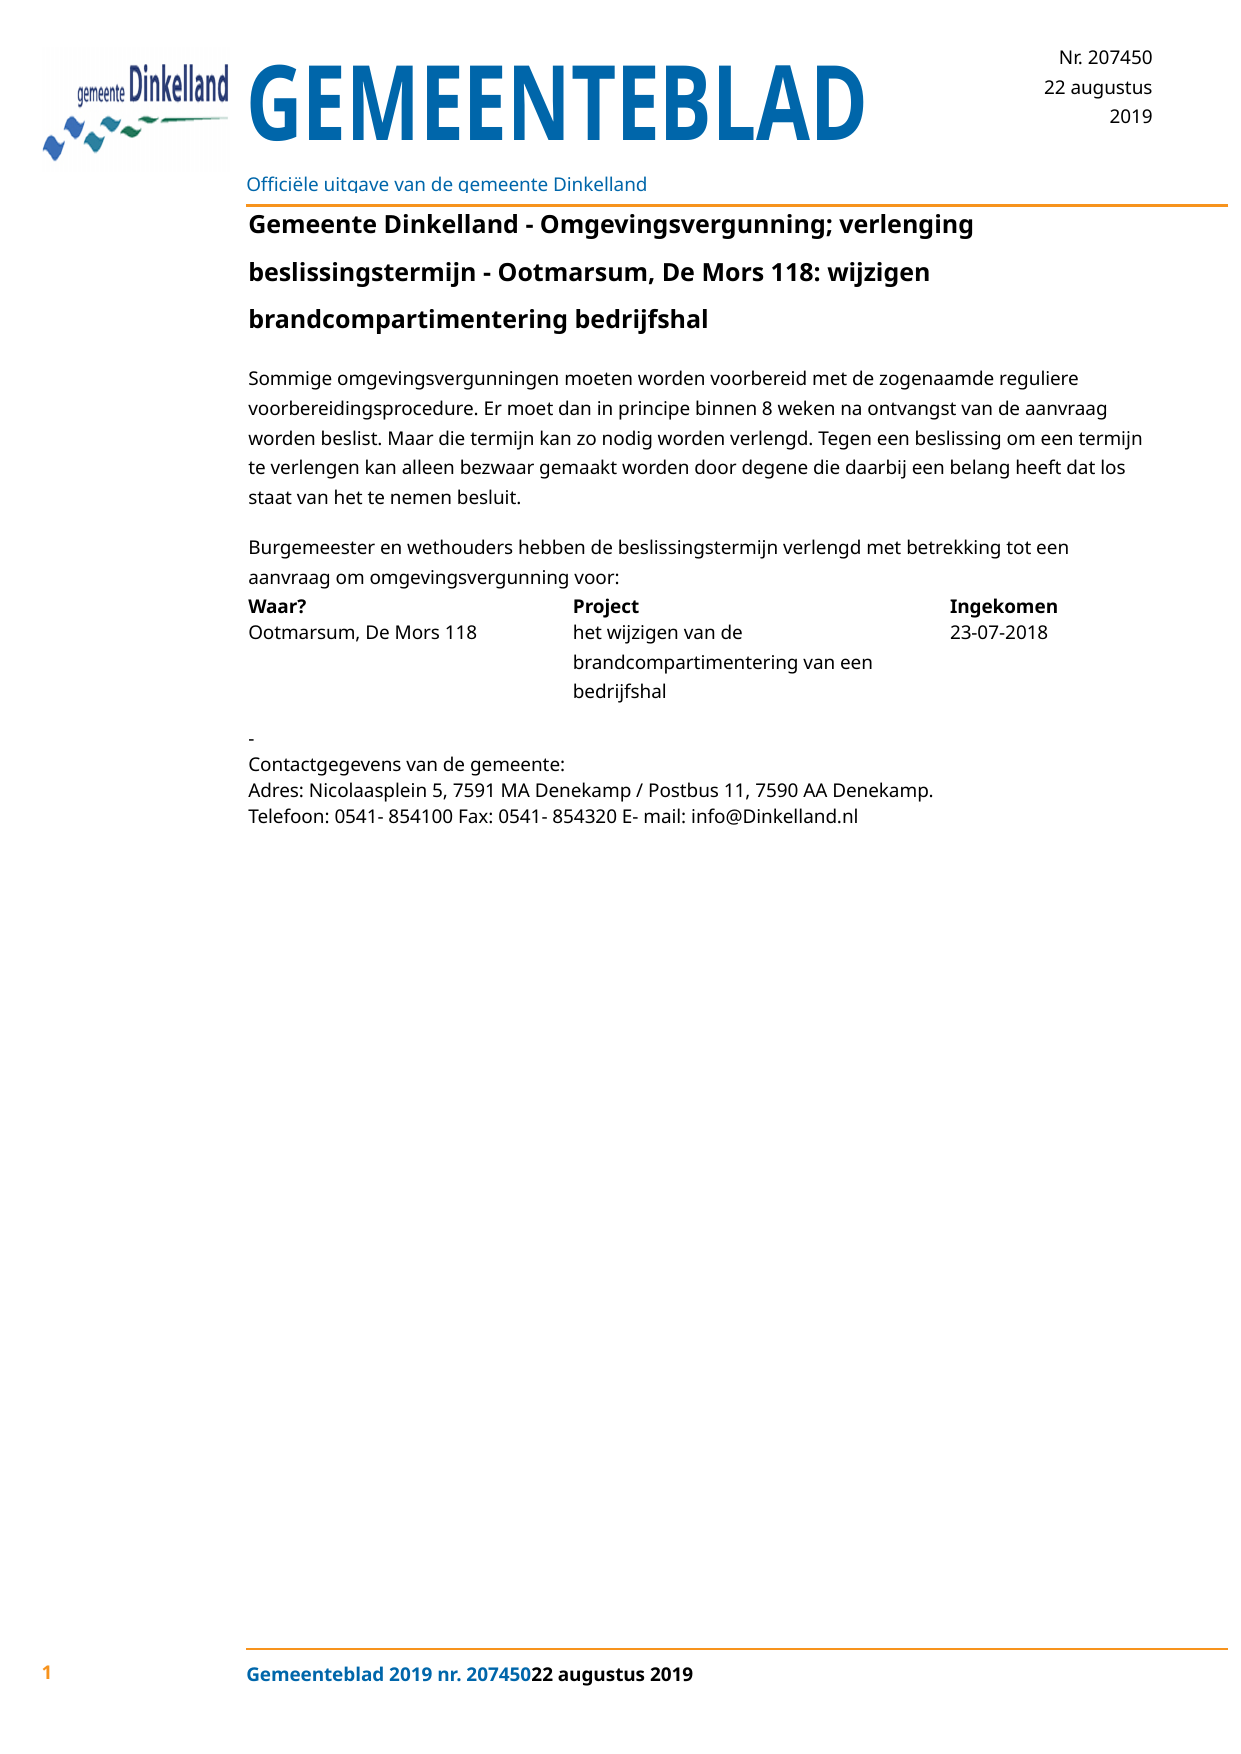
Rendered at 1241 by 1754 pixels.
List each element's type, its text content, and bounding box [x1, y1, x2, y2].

table_cell het wijzigen van de brandcompartimentering van een bedrijfshal [573, 619, 950, 704]
text Burgemeester en wethouders hebben de beslissingstermijn verlengd met betrekking tot een aanvraag om omgevingsvergunning voor: [248, 534, 1152, 589]
table_cell 23-07-2018 [950, 619, 1152, 704]
picture [41, 47, 231, 172]
table_header Project [573, 594, 950, 619]
text - [248, 726, 1152, 751]
table_cell Ootmarsum, De Mors 118 [248, 619, 573, 704]
table_header Waar? [248, 594, 573, 619]
text Adres: Nicolaasplein 5, 7591 MA Denekamp / Postbus 11, 7590 AA Denekamp. [248, 777, 1152, 803]
table_header Ingekomen [950, 594, 1152, 619]
text Sommige omgevingsvergunningen moeten worden voorbereid met de zogenaamde reguliere voorbereidingsprocedure. Er moet dan in principe binnen 8 weken na ontvangst van de aanvraag worden beslist. Maar die termijn kan zo nodig worden verlengd. Tegen een beslissing om een termijn te verlengen kan alleen bezwaar gemaakt worden door degene die daarbij een belang heeft dat los staat van het te nemen besluit. [248, 366, 1152, 509]
text Contactgegevens van de gemeente: [248, 751, 1152, 777]
text Telefoon: 0541- 854100 Fax: 0541- 854320 E- mail: info@Dinkelland.nl [248, 803, 1152, 828]
text Gemeente Dinkelland - Omgevingsvergunning; verlenging beslissingstermijn - Ootmarsum, De Mors 118: wijzigen brandcompartimentering bedrijfshal [248, 207, 1152, 336]
